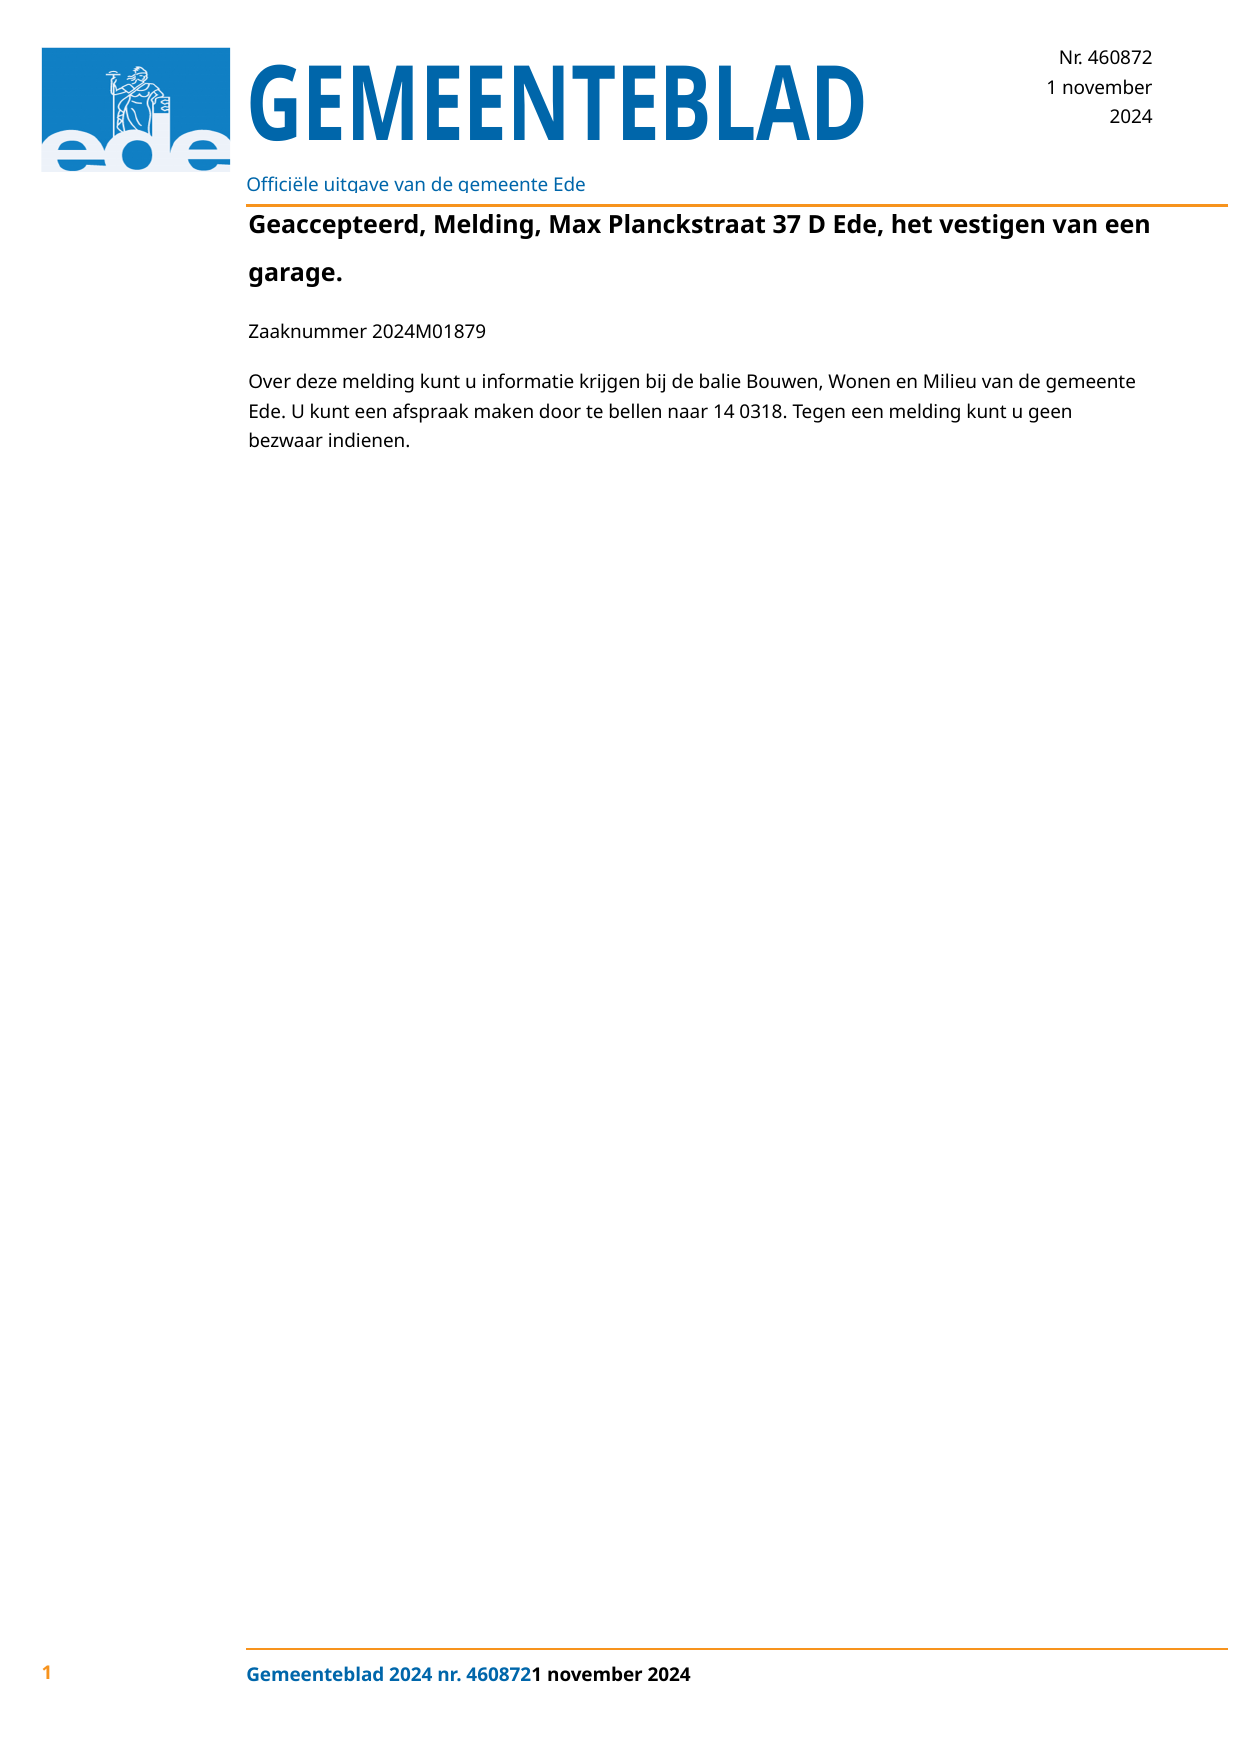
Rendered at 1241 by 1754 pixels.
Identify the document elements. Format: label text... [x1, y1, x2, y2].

text Over deze melding kunt u informatie krijgen bij de balie Bouwen, Wonen en Milieu van de gemeente Ede. U kunt een afspraak maken door te bellen naar 14 0318. Tegen een melding kunt u geen bezwaar indienen. [248, 368, 1152, 453]
text Geaccepteerd, Melding, Max Planckstraat 37 D Ede, het vestigen van een garage. [248, 207, 1152, 288]
picture [41, 47, 231, 172]
text Zaaknummer 2024M01879 [248, 318, 1152, 344]
